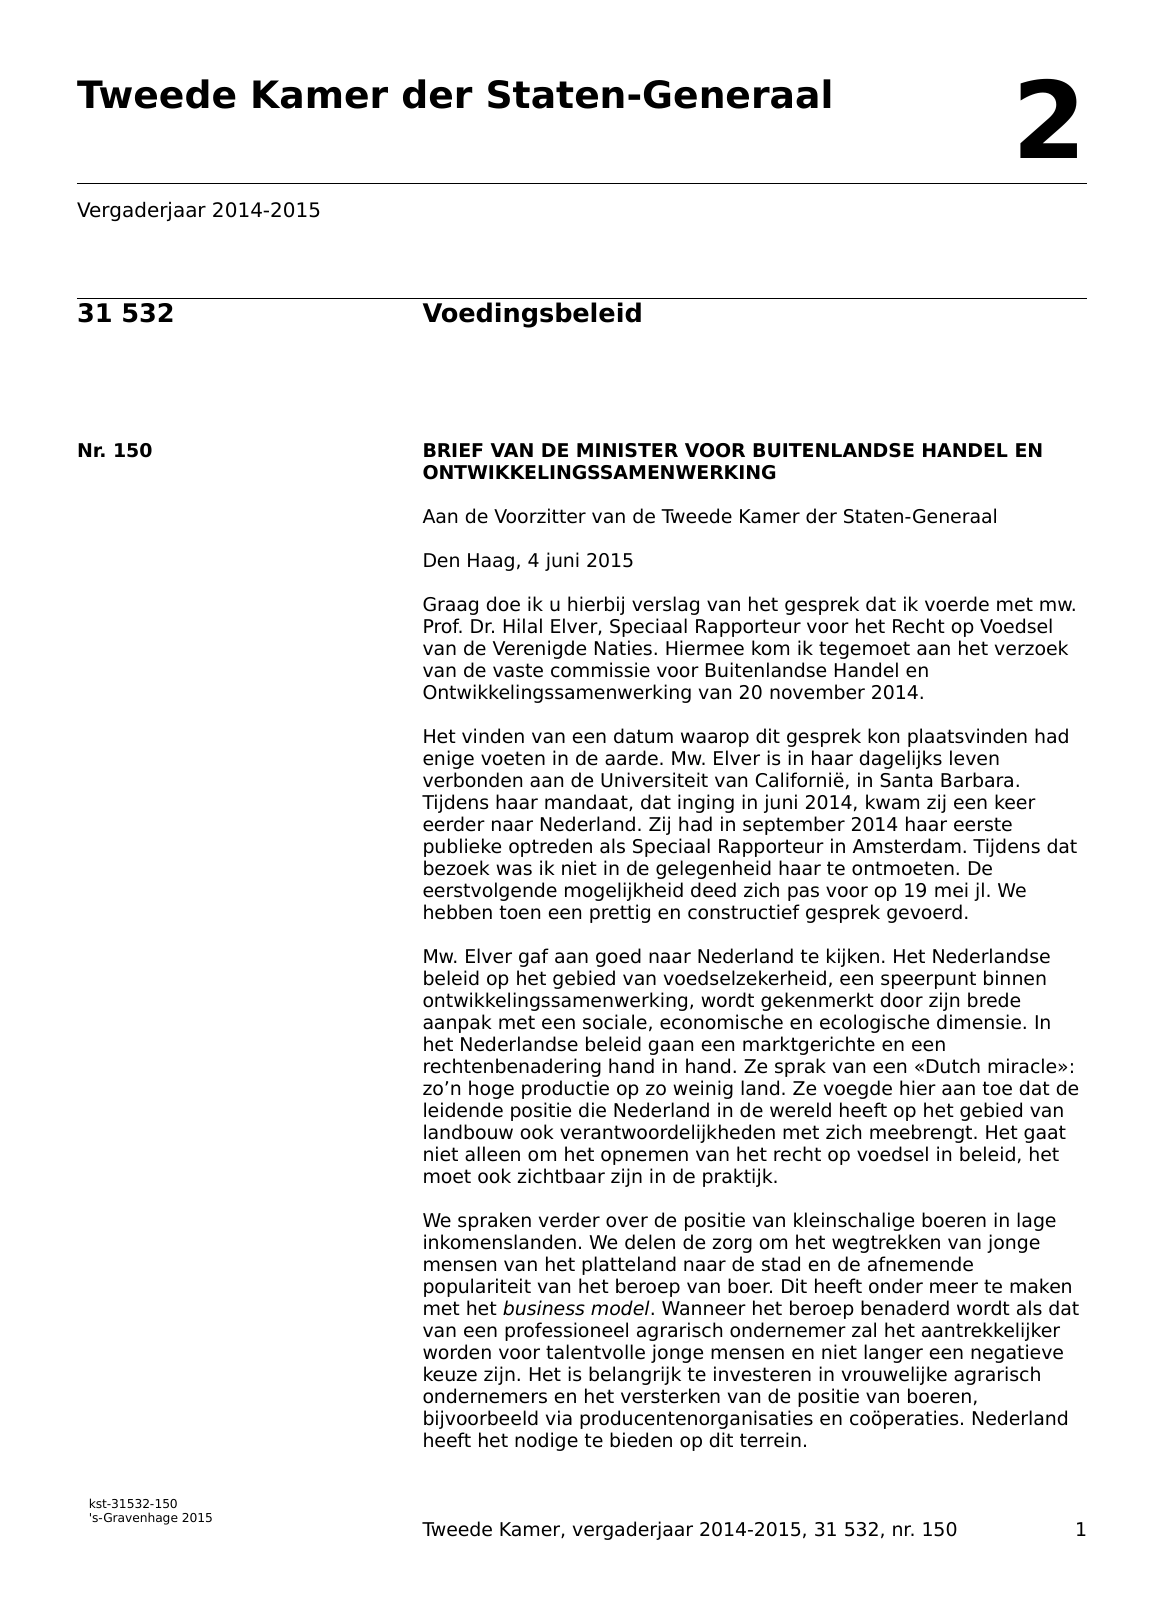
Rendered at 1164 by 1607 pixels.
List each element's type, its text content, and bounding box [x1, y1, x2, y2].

table_cell Vergaderjaar 2014-2015 [77, 184, 1087, 298]
text Mw. Elver gaf aan goed naar Nederland te kijken. Het Nederlandse beleid op het gebied van voedselzekerheid, een speerpunt binnen ontwikkelingssamenwerking, wordt gekenmerkt door zijn brede aanpak met een sociale, economische en ecologische dimensie. In het Nederlandse beleid gaan een marktgerichte en een rechtenbenadering hand in hand. Ze sprak van een «Dutch miracle»: zo’n hoge productie op zo weinig land. Ze voegde hier aan toe dat de leidende positie die Nederland in de wereld heeft op het gebied van landbouw ook verantwoordelijkheden met zich meebrengt. Het gaat niet alleen om het opnemen van het recht op voedsel in beleid, het moet ook zichtbaar zijn in de praktijk. [422, 946, 1087, 1188]
table_header Tweede Kamer der Staten-Generaal [77, 59, 886, 183]
text Graag doe ik u hierbij verslag van het gesprek dat ik voerde met mw. Prof. Dr. Hilal Elver, Speciaal Rapporteur voor het Recht op Voedsel van de Verenigde Naties. Hiermee kom ik tegemoet aan het verzoek van de vaste commissie voor Buitenlandse Handel en Ontwikkelingssamenwerking van 20 november 2014. [422, 594, 1087, 704]
text kst-31532-150 [88, 1497, 323, 1511]
text Den Haag, 4 juni 2015 [422, 550, 1087, 572]
text 's-Gravenhage 2015 [88, 1511, 323, 1525]
table_header 2 [886, 59, 1087, 183]
text We spraken verder over de positie van kleinschalige boeren in lage inkomenslanden. We delen de zorg om het wegtrekken van jonge mensen van het platteland naar de stad en de afnemende populariteit van het beroep van boer. Dit heeft onder meer te maken met het business model. Wanneer het beroep benaderd wordt als dat van een professioneel agrarisch ondernemer zal het aantrekkelijker worden voor talentvolle jonge mensen en niet langer een negatieve keuze zijn. Het is belangrijk te investeren in vrouwelijke agrarisch ondernemers en het versterken van de positie van boeren, bijvoorbeeld via producentenorganisaties en coöperaties. Nederland heeft het nodige te bieden op dit terrein. [422, 1210, 1087, 1452]
text Het vinden van een datum waarop dit gesprek kon plaatsvinden had enige voeten in de aarde. Mw. Elver is in haar dagelijks leven verbonden aan de Universiteit van Californië, in Santa Barbara. Tijdens haar mandaat, dat inging in juni 2014, kwam zij een keer eerder naar Nederland. Zij had in september 2014 haar eerste publieke optreden als Speciaal Rapporteur in Amsterdam. Tijdens dat bezoek was ik niet in de gelegenheid haar te ontmoeten. De eerstvolgende mogelijkheid deed zich pas voor op 19 mei jl. We hebben toen een prettig en constructief gesprek gevoerd. [422, 726, 1087, 924]
text Aan de Voorzitter van de Tweede Kamer der Staten-Generaal [422, 506, 1087, 528]
subtitle Nr. 150 BRIEF VAN DE MINISTER VOOR BUITENLANDSE HANDEL EN ONTWIKKELINGSSAMENWERKING [77, 440, 1087, 484]
subtitle 31 532 Voedingsbeleid [77, 299, 1087, 329]
